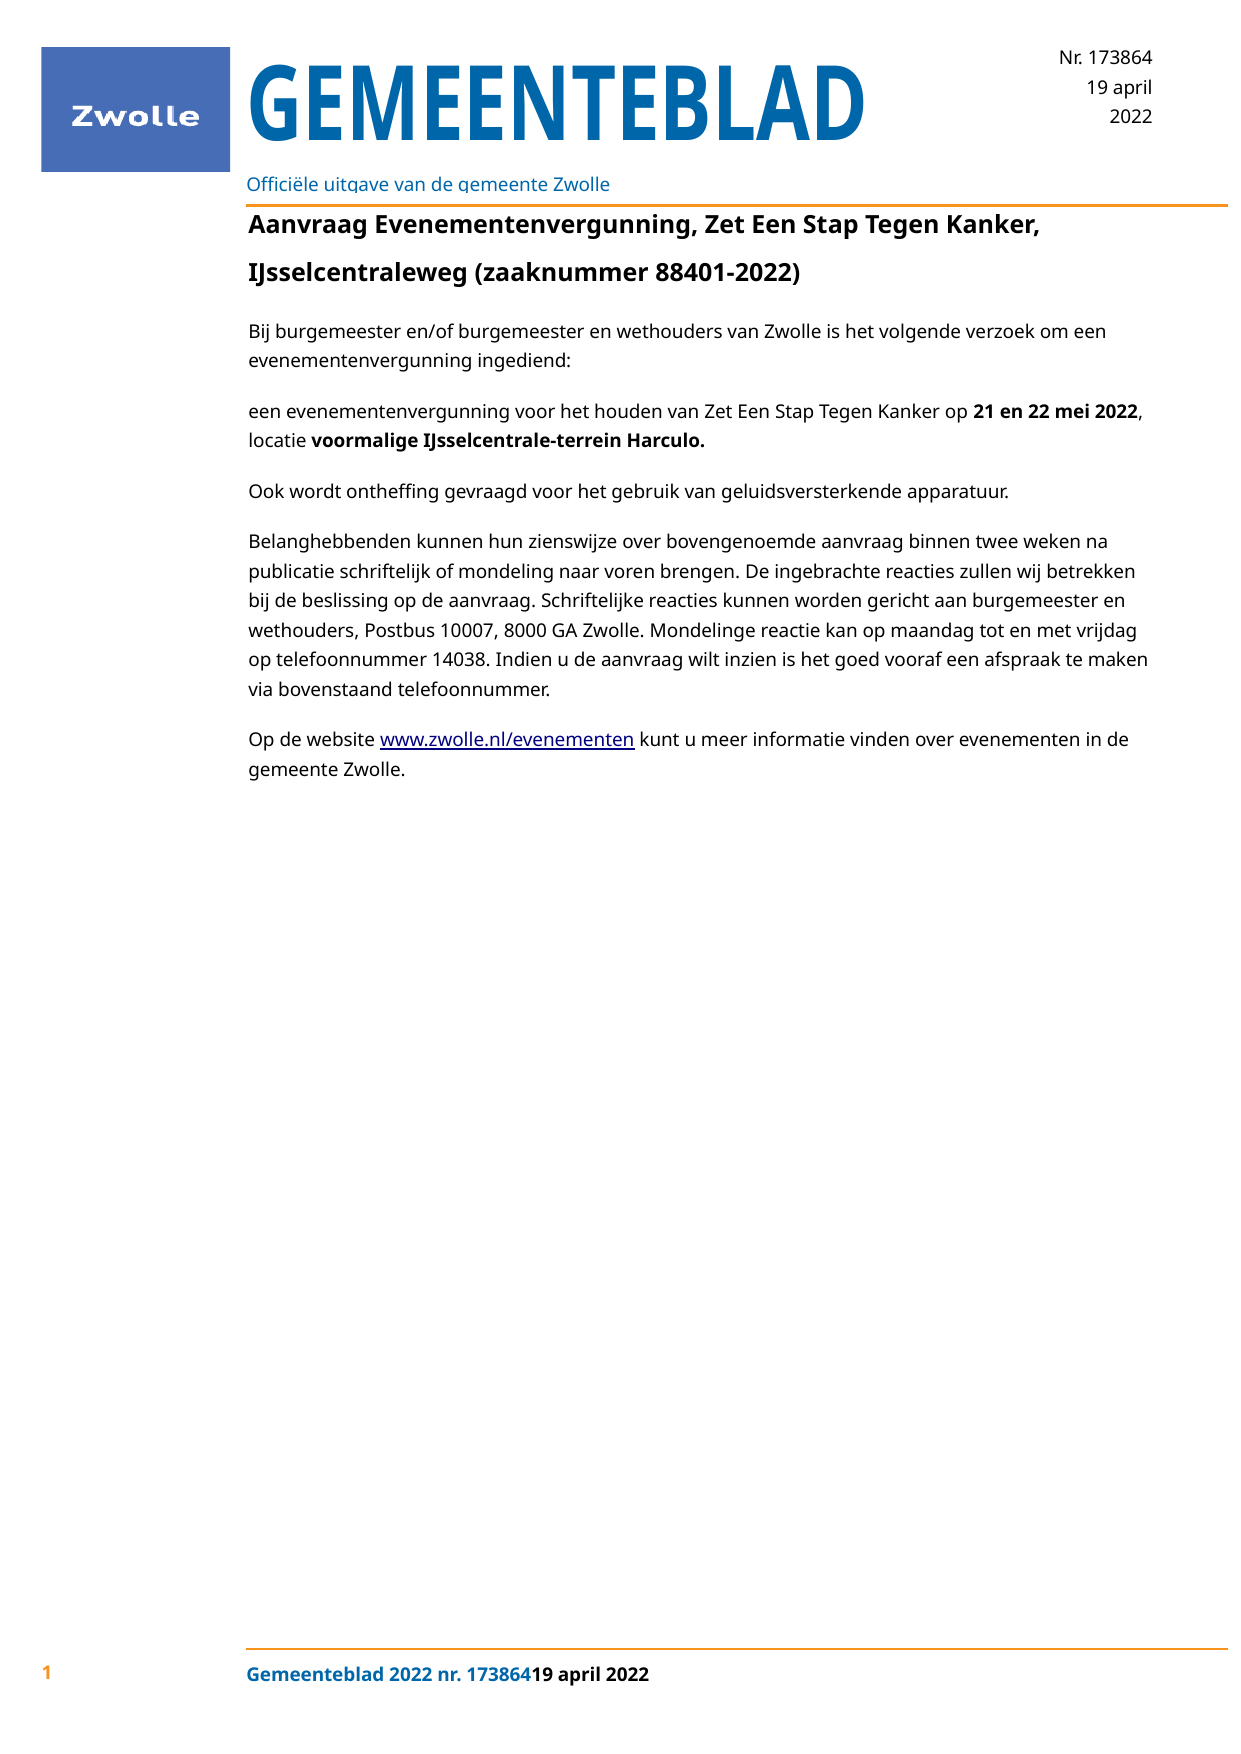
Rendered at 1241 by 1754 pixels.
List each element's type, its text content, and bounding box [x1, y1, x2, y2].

text een evenementenvergunning voor het houden van Zet Een Stap Tegen Kanker op 21 en 22 mei 2022, locatie voormalige IJsselcentrale-terrein Harculo. [248, 398, 1152, 453]
text Bij burgemeester en/of burgemeester en wethouders van Zwolle is het volgende verzoek om een evenementenvergunning ingediend: [248, 318, 1152, 373]
text Aanvraag Evenementenvergunning, Zet Een Stap Tegen Kanker, IJsselcentraleweg (zaaknummer 88401-2022) [248, 207, 1152, 288]
text Op de website www.zwolle.nl/evenementen kunt u meer informatie vinden over evenementen in de gemeente Zwolle. [248, 727, 1152, 782]
text Ook wordt ontheffing gevraagd voor het gebruik van geluidsversterkende apparatuur. [248, 478, 1152, 504]
picture [41, 47, 231, 172]
text Belanghebbenden kunnen hun zienswijze over bovengenoemde aanvraag binnen twee weken na publicatie schriftelijk of mondeling naar voren brengen. De ingebrachte reacties zullen wij betrekken bij de beslissing op de aanvraag. Schriftelijke reacties kunnen worden gericht aan burgemeester en wethouders, Postbus 10007, 8000 GA Zwolle. Mondelinge reactie kan op maandag tot en met vrijdag op telefoonnummer 14038. Indien u de aanvraag wilt inzien is het goed vooraf een afspraak te maken via bovenstaand telefoonnummer. [248, 528, 1152, 702]
